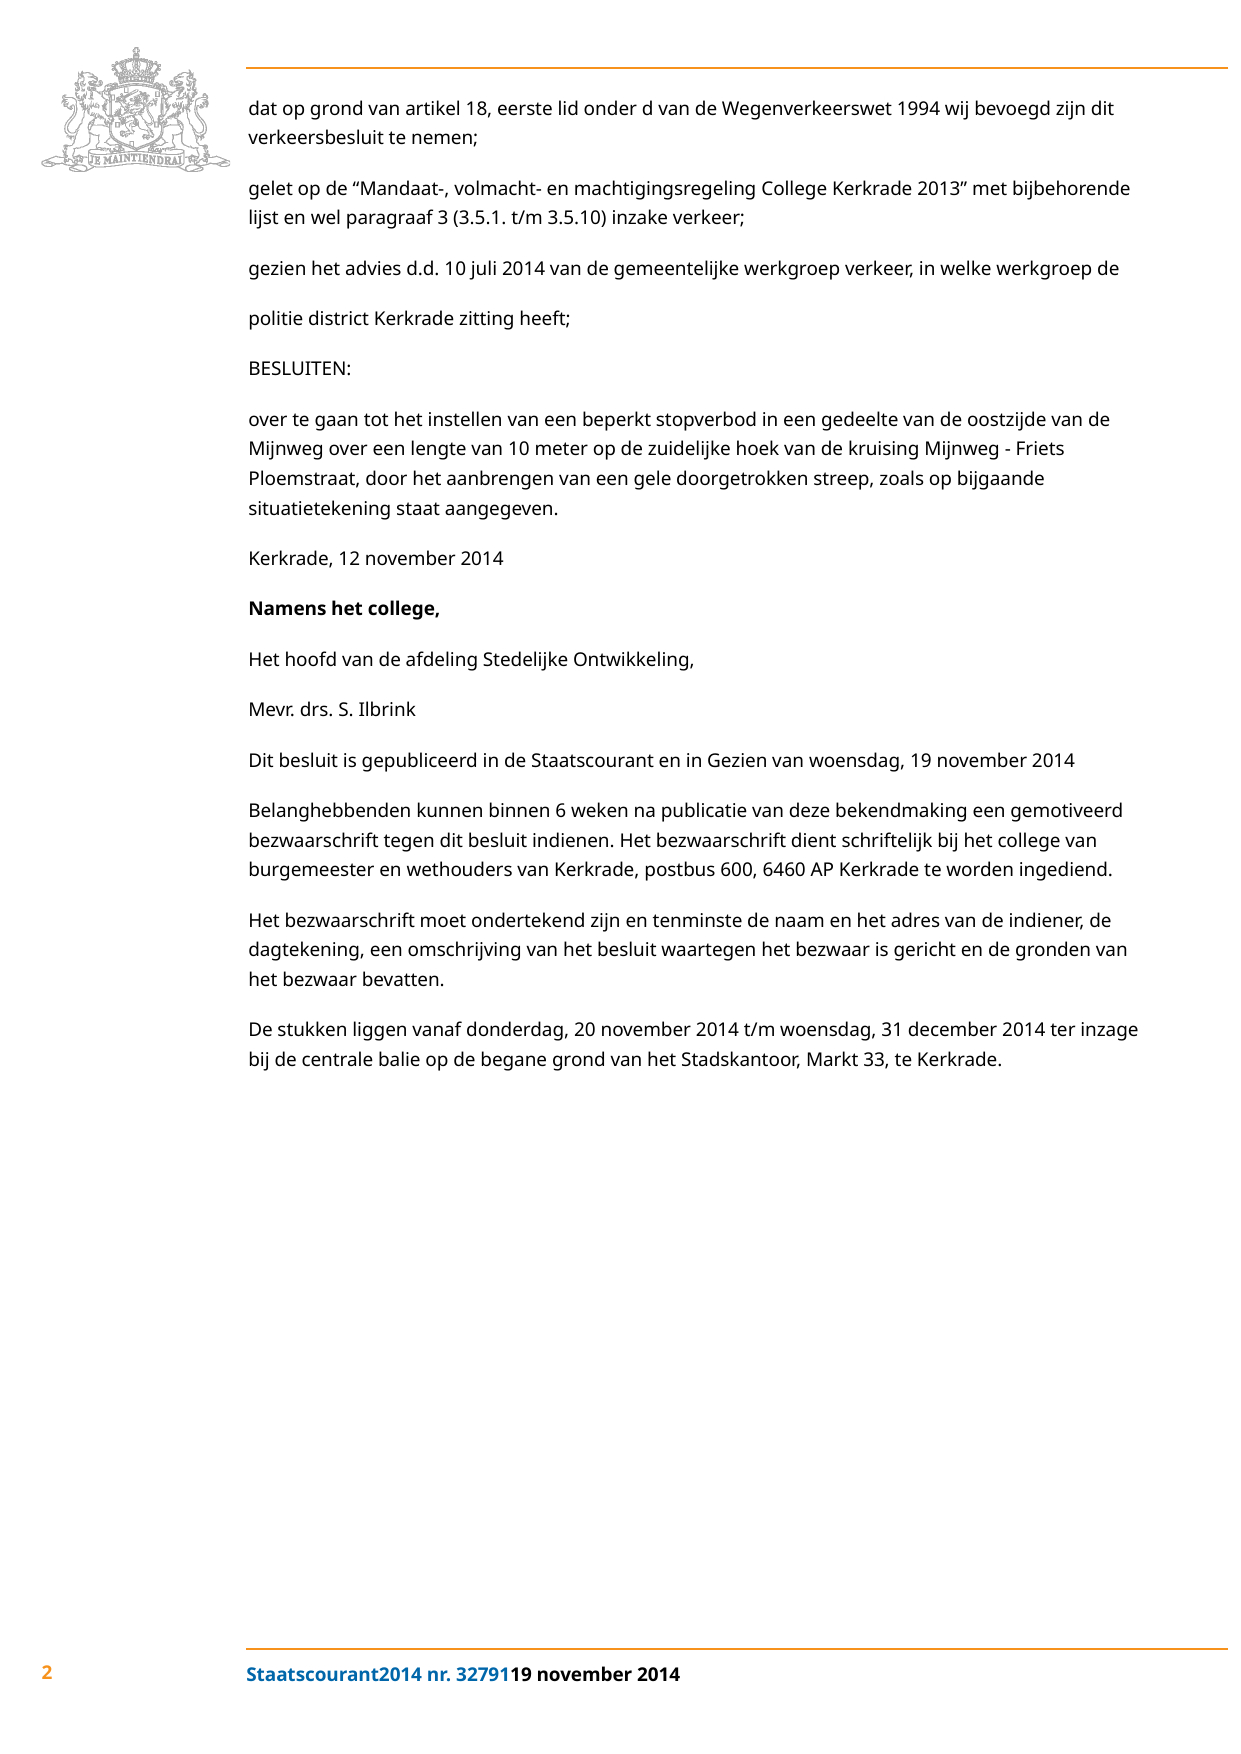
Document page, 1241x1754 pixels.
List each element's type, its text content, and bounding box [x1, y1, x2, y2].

text gezien het advies d.d. 10 juli 2014 van de gemeentelijke werkgroep verkeer, in welke werkgroep de [248, 255, 1152, 281]
text Het hoofd van de afdeling Stedelijke Ontwikkeling, [248, 646, 1152, 672]
text gelet op de “Mandaat-, volmacht- en machtigingsregeling College Kerkrade 2013” met bijbehorende lijst en wel paragraaf 3 (3.5.1. t/m 3.5.10) inzake verkeer; [248, 175, 1152, 230]
text Kerkrade, 12 november 2014 [248, 545, 1152, 571]
text Dit besluit is gepubliceerd in de Staatscourant en in Gezien van woensdag, 19 november 2014 [248, 747, 1152, 773]
text politie district Kerkrade zitting heeft; [248, 305, 1152, 331]
text Mevr. drs. S. Ilbrink [248, 696, 1152, 722]
picture [41, 47, 231, 172]
text dat op grond van artikel 18, eerste lid onder d van de Wegenverkeerswet 1994 wij bevoegd zijn dit verkeersbesluit te nemen; [248, 95, 1152, 150]
text Het bezwaarschrift moet ondertekend zijn en tenminste de naam en het adres van de indiener, de dagtekening, een omschrijving van het besluit waartegen het bezwaar is gericht en de gronden van het bezwaar bevatten. [248, 907, 1152, 992]
text De stukken liggen vanaf donderdag, 20 november 2014 t/m woensdag, 31 december 2014 ter inzage bij de centrale balie op de begane grond van het Stadskantoor, Markt 33, te Kerkrade. [248, 1016, 1152, 1072]
text BESLUITEN: [248, 356, 1152, 381]
text Belanghebbenden kunnen binnen 6 weken na publicatie van deze bekendmaking een gemotiveerd bezwaarschrift tegen dit besluit indienen. Het bezwaarschrift dient schriftelijk bij het college van burgemeester en wethouders van Kerkrade, postbus 600, 6460 AP Kerkrade te worden ingediend. [248, 797, 1152, 882]
text Namens het college, [248, 596, 1152, 621]
text over te gaan tot het instellen van een beperkt stopverbod in een gedeelte van de oostzijde van de Mijnweg over een lengte van 10 meter op de zuidelijke hoek van de kruising Mijnweg - Friets Ploemstraat, door het aanbrengen van een gele doorgetrokken streep, zoals op bijgaande situatietekening staat aangegeven. [248, 406, 1152, 521]
